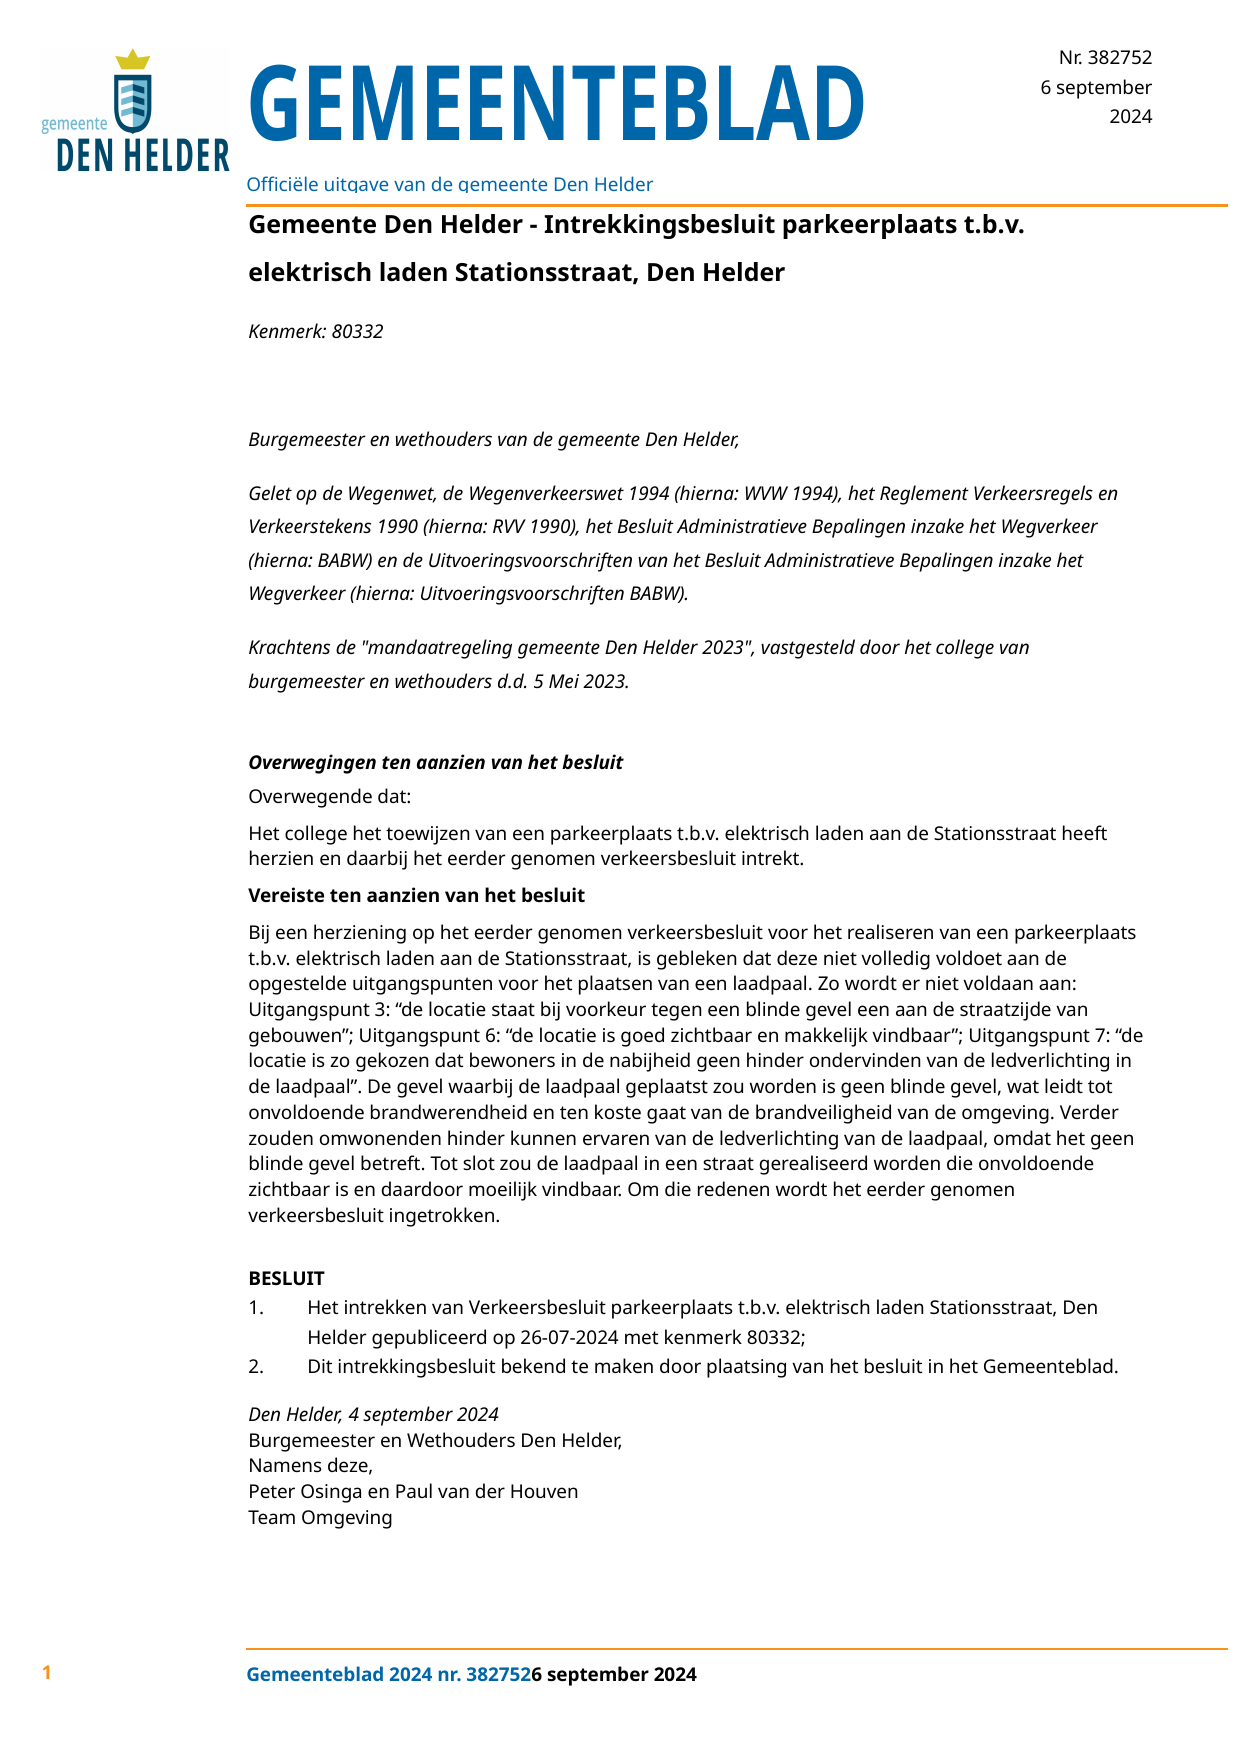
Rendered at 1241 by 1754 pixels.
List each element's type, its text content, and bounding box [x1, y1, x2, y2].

list Het intrekken van Verkeersbesluit parkeerplaats t.b.v. elektrisch laden Stationsstraat, Den Helder gepubliceerd op 26-07-2024 met kenmerk 80332; [248, 1294, 1152, 1349]
text Het college het toewijzen van een parkeerplaats t.b.v. elektrisch laden aan de Stationsstraat heeft herzien en daarbij het eerder genomen verkeersbesluit intrekt. [248, 820, 1152, 871]
picture [182, 144, 187, 165]
text Namens deze, [248, 1453, 1152, 1478]
text Kenmerk: 80332 [248, 318, 1152, 344]
text Krachtens de "mandaatregeling gemeente Den Helder 2023", vastgesteld door het college van burgemeester en wethouders d.d. 5 Mei 2023. [248, 634, 1152, 694]
picture [100, 154, 106, 172]
text Overwegende dat: [248, 783, 1152, 809]
picture [63, 144, 68, 165]
text Burgemeester en Wethouders Den Helder, [248, 1427, 1152, 1453]
text BESLUIT [248, 1265, 1152, 1290]
picture [130, 157, 135, 172]
text Overwegingen ten aanzien van het besluit [248, 749, 1152, 775]
list Dit intrekkingsbesluit bekend te maken door plaatsing van het besluit in het Gemeenteblad. [248, 1353, 1152, 1379]
text Burgemeester en wethouders van de gemeente Den Helder, [248, 426, 1152, 452]
text Bij een herziening op het eerder genomen verkeersbesluit voor het realiseren van een parkeerplaats t.b.v. elektrisch laden aan de Stationsstraat, is gebleken dat deze niet volledig voldoet aan de opgestelde uitgangspunten voor het plaatsen van een laadpaal. Zo wordt er niet voldaan aan: Uitgangspunt 3: “de locatie staat bij voorkeur tegen een blinde gevel een aan de straatzijde van gebouwen”; Uitgangspunt 6: “de locatie is goed zichtbaar en makkelijk vindbaar”; Uitgangspunt 7: “de locatie is zo gekozen dat bewoners in de nabijheid geen hinder ondervinden van de ledverlichting in de laadpaal”. De gevel waarbij de laadpaal geplaatst zou worden is geen blinde gevel, wat leidt tot onvoldoende brandwerendheid en ten koste gaat van de brandveiligheid van de omgeving. Verder zouden omwonenden hinder kunnen ervaren van de ledverlichting van de laadpaal, omdat het geen blinde gevel betreft. Tot slot zou de laadpaal in een straat gerealiseerd worden die onvoldoende zichtbaar is en daardoor moeilijk vindbaar. Om die redenen wordt het eerder genomen verkeersbesluit ingetrokken. [248, 919, 1152, 1228]
text Team Omgeving [248, 1504, 1152, 1530]
text Vereiste ten aanzien van het besluit [248, 882, 1152, 908]
text Gelet op de Wegenwet, de Wegenverkeerswet 1994 (hierna: WVW 1994), het Reglement Verkeersregels en Verkeerstekens 1990 (hierna: RVV 1990), het Besluit Administratieve Bepalingen inzake het Wegverkeer (hierna: BABW) en de Uitvoeringsvoorschriften van het Besluit Administratieve Bepalingen inzake het Wegverkeer (hierna: Uitvoeringsvoorschriften BABW). [248, 480, 1152, 606]
text Gemeente Den Helder - Intrekkingsbesluit parkeerplaats t.b.v. elektrisch laden Stationsstraat, Den Helder [248, 207, 1152, 288]
text Peter Osinga en Paul van der Houven [248, 1478, 1152, 1504]
picture [220, 160, 224, 172]
text Den Helder, 4 september 2024 [248, 1401, 1152, 1427]
picture [41, 47, 231, 172]
